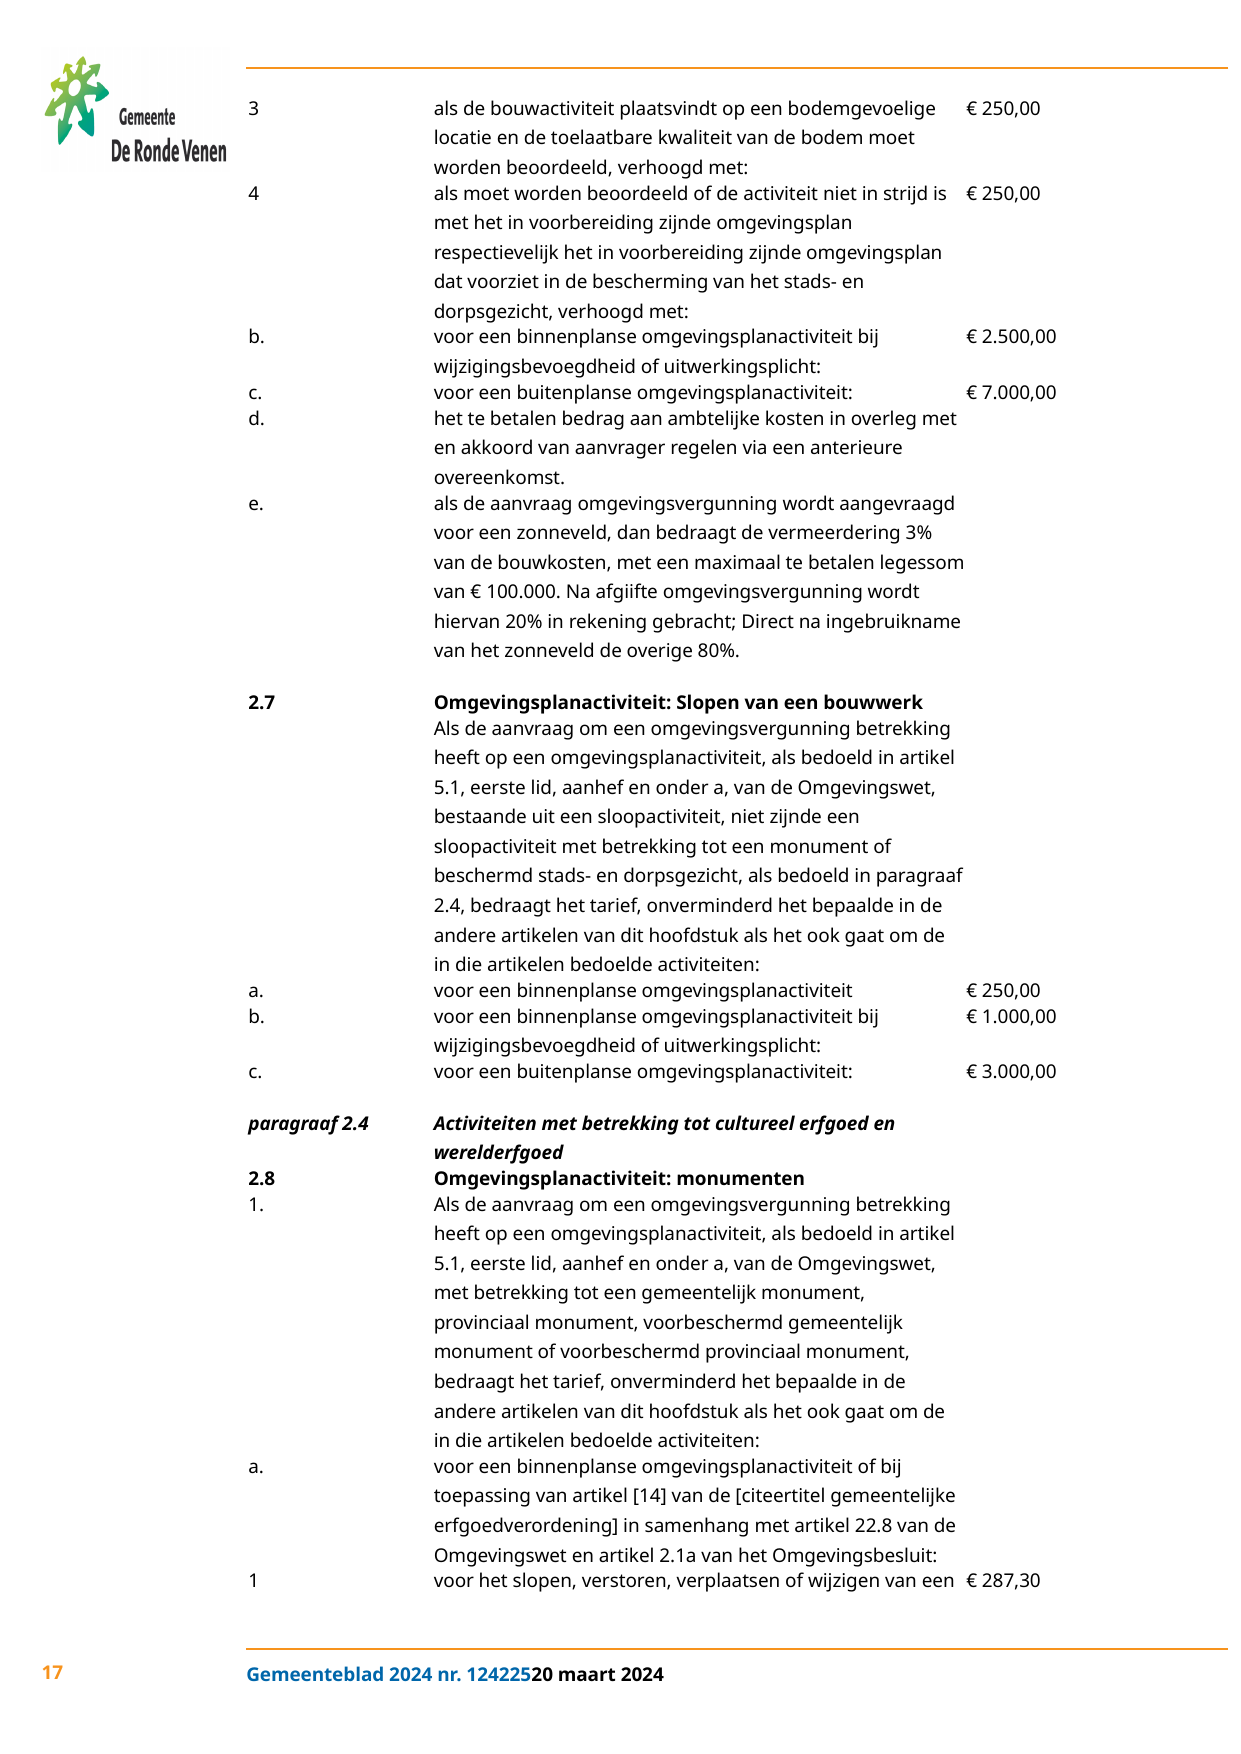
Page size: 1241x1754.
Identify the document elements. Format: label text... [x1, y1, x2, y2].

table_cell [966, 490, 1152, 663]
table_cell 2.8 [248, 1165, 433, 1191]
table_cell € 250,00 [966, 977, 1152, 1003]
table_cell 1. [248, 1191, 433, 1453]
table_cell Omgevingsplanactiviteit: Slopen van een bouwwerk [434, 689, 966, 715]
table_cell Omgevingsplanactiviteit: monumenten [434, 1165, 966, 1191]
table_cell paragraaf 2.4 [248, 1110, 433, 1165]
picture [41, 47, 231, 172]
table_cell [434, 663, 966, 689]
table_cell [248, 1084, 433, 1110]
table_cell b. [248, 324, 433, 379]
table_cell [966, 663, 1152, 689]
table_cell [966, 1165, 1152, 1191]
table_cell e. [248, 490, 433, 663]
table_cell 3 [248, 95, 433, 180]
table_cell [966, 1453, 1152, 1568]
table_cell [966, 1191, 1152, 1453]
table_cell 1 [248, 1568, 433, 1593]
table_cell als de aanvraag omgevingsvergunning wordt aangevraagd voor een zonneveld, dan bedraagt de vermeerdering 3% van de bouwkosten, met een maximaal te betalen legessom van € 100.000. Na afgiifte omgevingsvergunning wordt hiervan 20% in rekening gebracht; Direct na ingebruikname van het zonneveld de overige 80%. [434, 490, 966, 663]
table_cell voor een binnenplanse omgevingsplanactiviteit bij wijzigingsbevoegdheid of uitwerkingsplicht: [434, 1003, 966, 1058]
table_cell voor een binnenplanse omgevingsplanactiviteit [434, 977, 966, 1003]
table_cell 4 [248, 180, 433, 324]
table_cell voor een buitenplanse omgevingsplanactiviteit: [434, 1058, 966, 1084]
table_cell 2.7 [248, 689, 433, 715]
table_cell € 287,30 [966, 1568, 1152, 1593]
table_cell [966, 715, 1152, 977]
table_cell Als de aanvraag om een omgevingsvergunning betrekking heeft op een omgevingsplanactiviteit, als bedoeld in artikel 5.1, eerste lid, aanhef en onder a, van de Omgevingswet, bestaande uit een sloopactiviteit, niet zijnde een sloopactiviteit met betrekking tot een monument of beschermd stads- en dorpsgezicht, als bedoeld in paragraaf 2.4, bedraagt het tarief, onverminderd het bepaalde in de andere artikelen van dit hoofdstuk als het ook gaat om de in die artikelen bedoelde activiteiten: [434, 715, 966, 977]
table_cell voor het slopen, verstoren, verplaatsen of wijzigen van een [434, 1568, 966, 1593]
table_cell b. [248, 1003, 433, 1058]
table_cell a. [248, 977, 433, 1003]
table_cell € 7.000,00 [966, 379, 1152, 405]
table_cell € 250,00 [966, 180, 1152, 324]
table_cell d. [248, 405, 433, 490]
table_cell € 1.000,00 [966, 1003, 1152, 1058]
table_cell Activiteiten met betrekking tot cultureel erfgoed en werelderfgoed [434, 1110, 966, 1165]
table_cell [966, 405, 1152, 490]
table_cell [248, 663, 433, 689]
table_cell als de bouwactiviteit plaatsvindt op een bodemgevoelige locatie en de toelaatbare kwaliteit van de bodem moet worden beoordeeld, verhoogd met: [434, 95, 966, 180]
table_cell € 2.500,00 [966, 324, 1152, 379]
table_cell voor een binnenplanse omgevingsplanactiviteit bij wijzigingsbevoegdheid of uitwerkingsplicht: [434, 324, 966, 379]
table_cell als moet worden beoordeeld of de activiteit niet in strijd is met het in voorbereiding zijnde omgevingsplan respectievelijk het in voorbereiding zijnde omgevingsplan dat voorziet in de bescherming van het stads- en dorpsgezicht, verhoogd met: [434, 180, 966, 324]
table_cell [966, 1110, 1152, 1165]
table_cell voor een buitenplanse omgevingsplanactiviteit: [434, 379, 966, 405]
table_cell het te betalen bedrag aan ambtelijke kosten in overleg met en akkoord van aanvrager regelen via een anterieure overeenkomst. [434, 405, 966, 490]
table_cell € 250,00 [966, 95, 1152, 180]
table_cell c. [248, 379, 433, 405]
table_cell [966, 1084, 1152, 1110]
table_cell [434, 1084, 966, 1110]
table_cell € 3.000,00 [966, 1058, 1152, 1084]
table_cell [248, 715, 433, 977]
table_cell a. [248, 1453, 433, 1568]
table_cell c. [248, 1058, 433, 1084]
table_cell voor een binnenplanse omgevingsplanactiviteit of bij toepassing van artikel [14] van de [citeertitel gemeentelijke erfgoedverordening] in samenhang met artikel 22.8 van de Omgevingswet en artikel 2.1a van het Omgevingsbesluit: [434, 1453, 966, 1568]
table_cell Als de aanvraag om een omgevingsvergunning betrekking heeft op een omgevingsplanactiviteit, als bedoeld in artikel 5.1, eerste lid, aanhef en onder a, van de Omgevingswet, met betrekking tot een gemeentelijk monument, provinciaal monument, voorbeschermd gemeentelijk monument of voorbeschermd provinciaal monument, bedraagt het tarief, onverminderd het bepaalde in de andere artikelen van dit hoofdstuk als het ook gaat om de in die artikelen bedoelde activiteiten: [434, 1191, 966, 1453]
table_cell [966, 689, 1152, 715]
